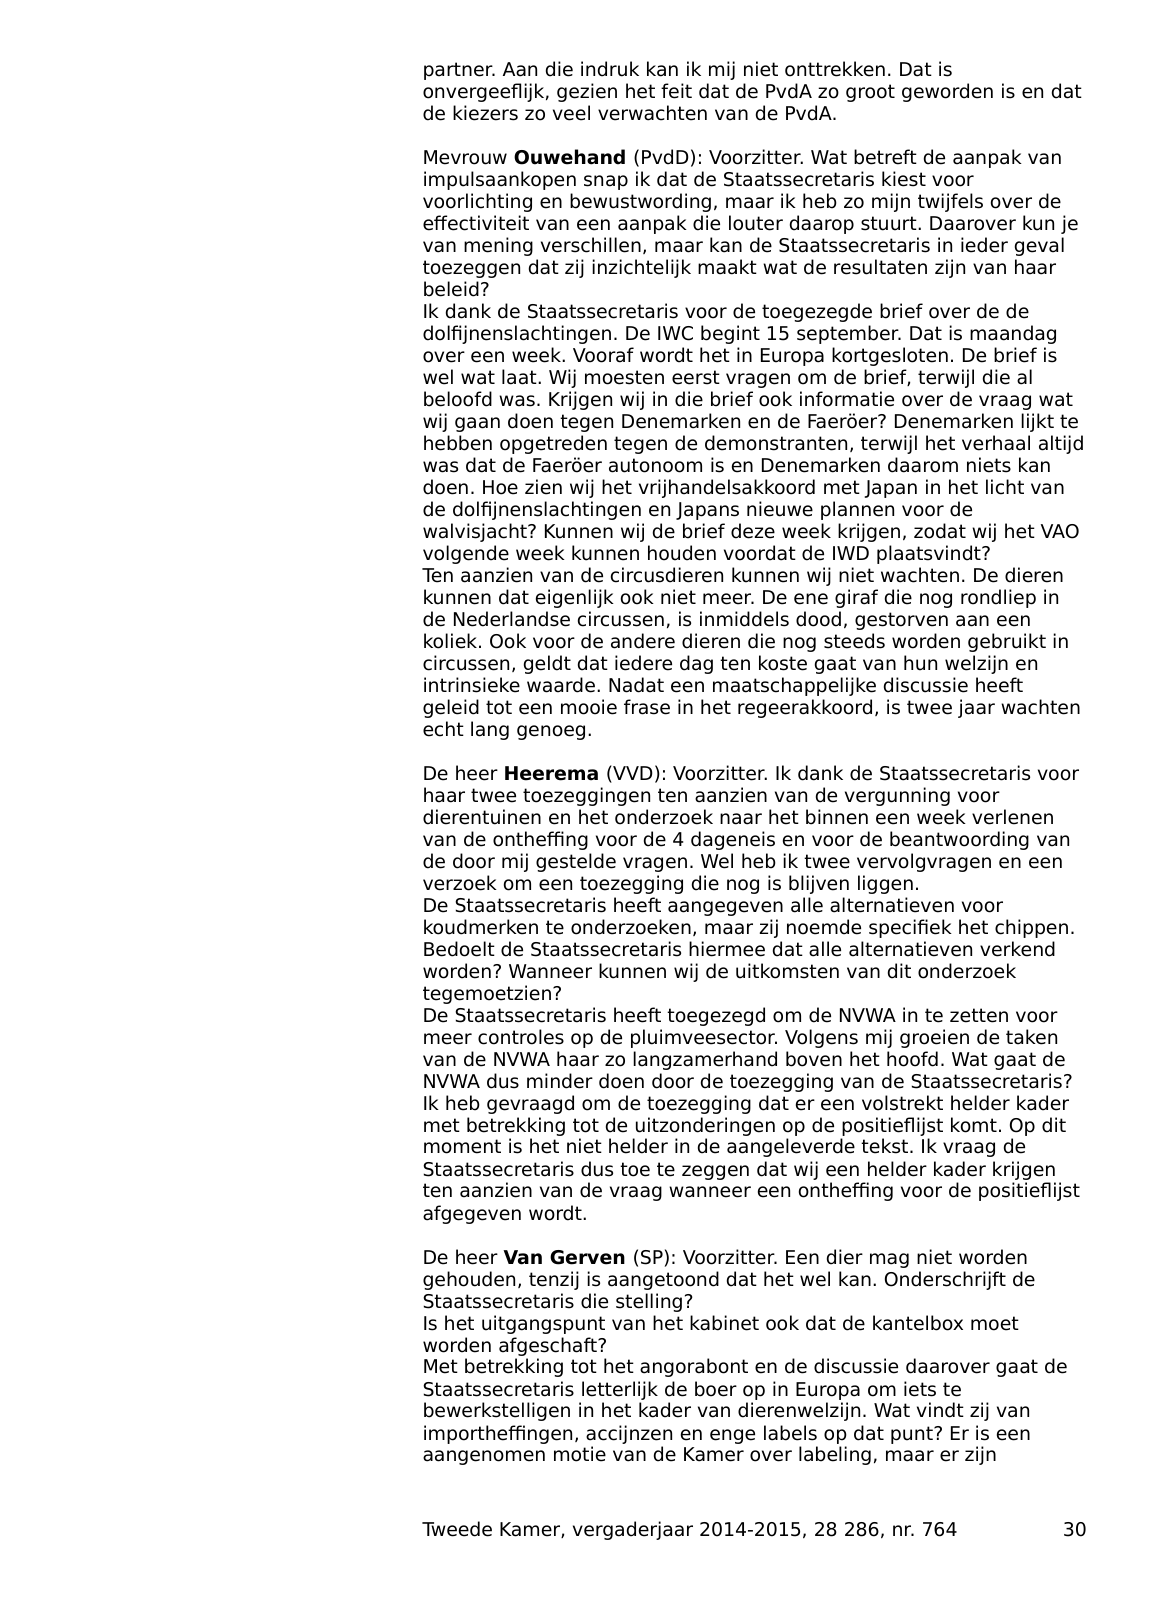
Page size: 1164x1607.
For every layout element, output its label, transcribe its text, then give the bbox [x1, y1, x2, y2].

text Met betrekking tot het angorabont en de discussie daarover gaat de Staatssecretaris letterlijk de boer op in Europa om iets te bewerkstelligen in het kader van dierenwelzijn. Wat vindt zij van importheffingen, accijnzen en enge labels op dat punt? Er is een aangenomen motie van de Kamer over labeling, maar er zijn [422, 1356, 1087, 1466]
text De Staatssecretaris heeft toegezegd om de NVWA in te zetten voor meer controles op de pluimveesector. Volgens mij groeien de taken van de NVWA haar zo langzamerhand boven het hoofd. Wat gaat de NVWA dus minder doen door de toezegging van de Staatssecretaris? [422, 1004, 1087, 1092]
text Is het uitgangspunt van het kabinet ook dat de kantelbox moet worden afgeschaft? [422, 1312, 1087, 1356]
text De heer Van Gerven (SP): Voorzitter. Een dier mag niet worden gehouden, tenzij is aangetoond dat het wel kan. Onderschrijft de Staatssecretaris die stelling? [422, 1247, 1087, 1312]
text Mevrouw Ouwehand (PvdD): Voorzitter. Wat betreft de aanpak van impulsaankopen snap ik dat de Staatssecretaris kiest voor voorlichting en bewustwording, maar ik heb zo mijn twijfels over de effectiviteit van een aanpak die louter daarop stuurt. Daarover kun je van mening verschillen, maar kan de Staatssecretaris in ieder geval toezeggen dat zij inzichtelijk maakt wat de resultaten zijn van haar beleid? [422, 147, 1087, 301]
text Ten aanzien van de circusdieren kunnen wij niet wachten. De dieren kunnen dat eigenlijk ook niet meer. De ene giraf die nog rondliep in de Nederlandse circussen, is inmiddels dood, gestorven aan een koliek. Ook voor de andere dieren die nog steeds worden gebruikt in circussen, geldt dat iedere dag ten koste gaat van hun welzijn en intrinsieke waarde. Nadat een maatschappelijke discussie heeft geleid tot een mooie frase in het regeerakkoord, is twee jaar wachten echt lang genoeg. [422, 565, 1087, 741]
text Ik dank de Staatssecretaris voor de toegezegde brief over de de dolfijnenslachtingen. De IWC begint 15 september. Dat is maandag over een week. Vooraf wordt het in Europa kortgesloten. De brief is wel wat laat. Wij moesten eerst vragen om de brief, terwijl die al beloofd was. Krijgen wij in die brief ook informatie over de vraag wat wij gaan doen tegen Denemarken en de Faeröer? Denemarken lijkt te hebben opgetreden tegen de demonstranten, terwijl het verhaal altijd was dat de Faeröer autonoom is en Denemarken daarom niets kan doen. Hoe zien wij het vrijhandelsakkoord met Japan in het licht van de dolfijnenslachtingen en Japans nieuwe plannen voor de walvisjacht? Kunnen wij de brief deze week krijgen, zodat wij het VAO volgende week kunnen houden voordat de IWD plaatsvindt? [422, 301, 1087, 565]
text De Staatssecretaris heeft aangegeven alle alternatieven voor koudmerken te onderzoeken, maar zij noemde specifiek het chippen. Bedoelt de Staatssecretaris hiermee dat alle alternatieven verkend worden? Wanneer kunnen wij de uitkomsten van dit onderzoek tegemoetzien? [422, 895, 1087, 1004]
text De heer Heerema (VVD): Voorzitter. Ik dank de Staatssecretaris voor haar twee toezeggingen ten aanzien van de vergunning voor dierentuinen en het onderzoek naar het binnen een week verlenen van de ontheffing voor de 4 dageneis en voor de beantwoording van de door mij gestelde vragen. Wel heb ik twee vervolgvragen en een verzoek om een toezegging die nog is blijven liggen. [422, 763, 1087, 895]
text partner. Aan die indruk kan ik mij niet onttrekken. Dat is onvergeeflijk, gezien het feit dat de PvdA zo groot geworden is en dat de kiezers zo veel verwachten van de PvdA. [422, 59, 1087, 125]
text Ik heb gevraagd om de toezegging dat er een volstrekt helder kader met betrekking tot de uitzonderingen op de positieflijst komt. Op dit moment is het niet helder in de aangeleverde tekst. Ik vraag de Staatssecretaris dus toe te zeggen dat wij een helder kader krijgen ten aanzien van de vraag wanneer een ontheffing voor de positieflijst afgegeven wordt. [422, 1092, 1087, 1224]
